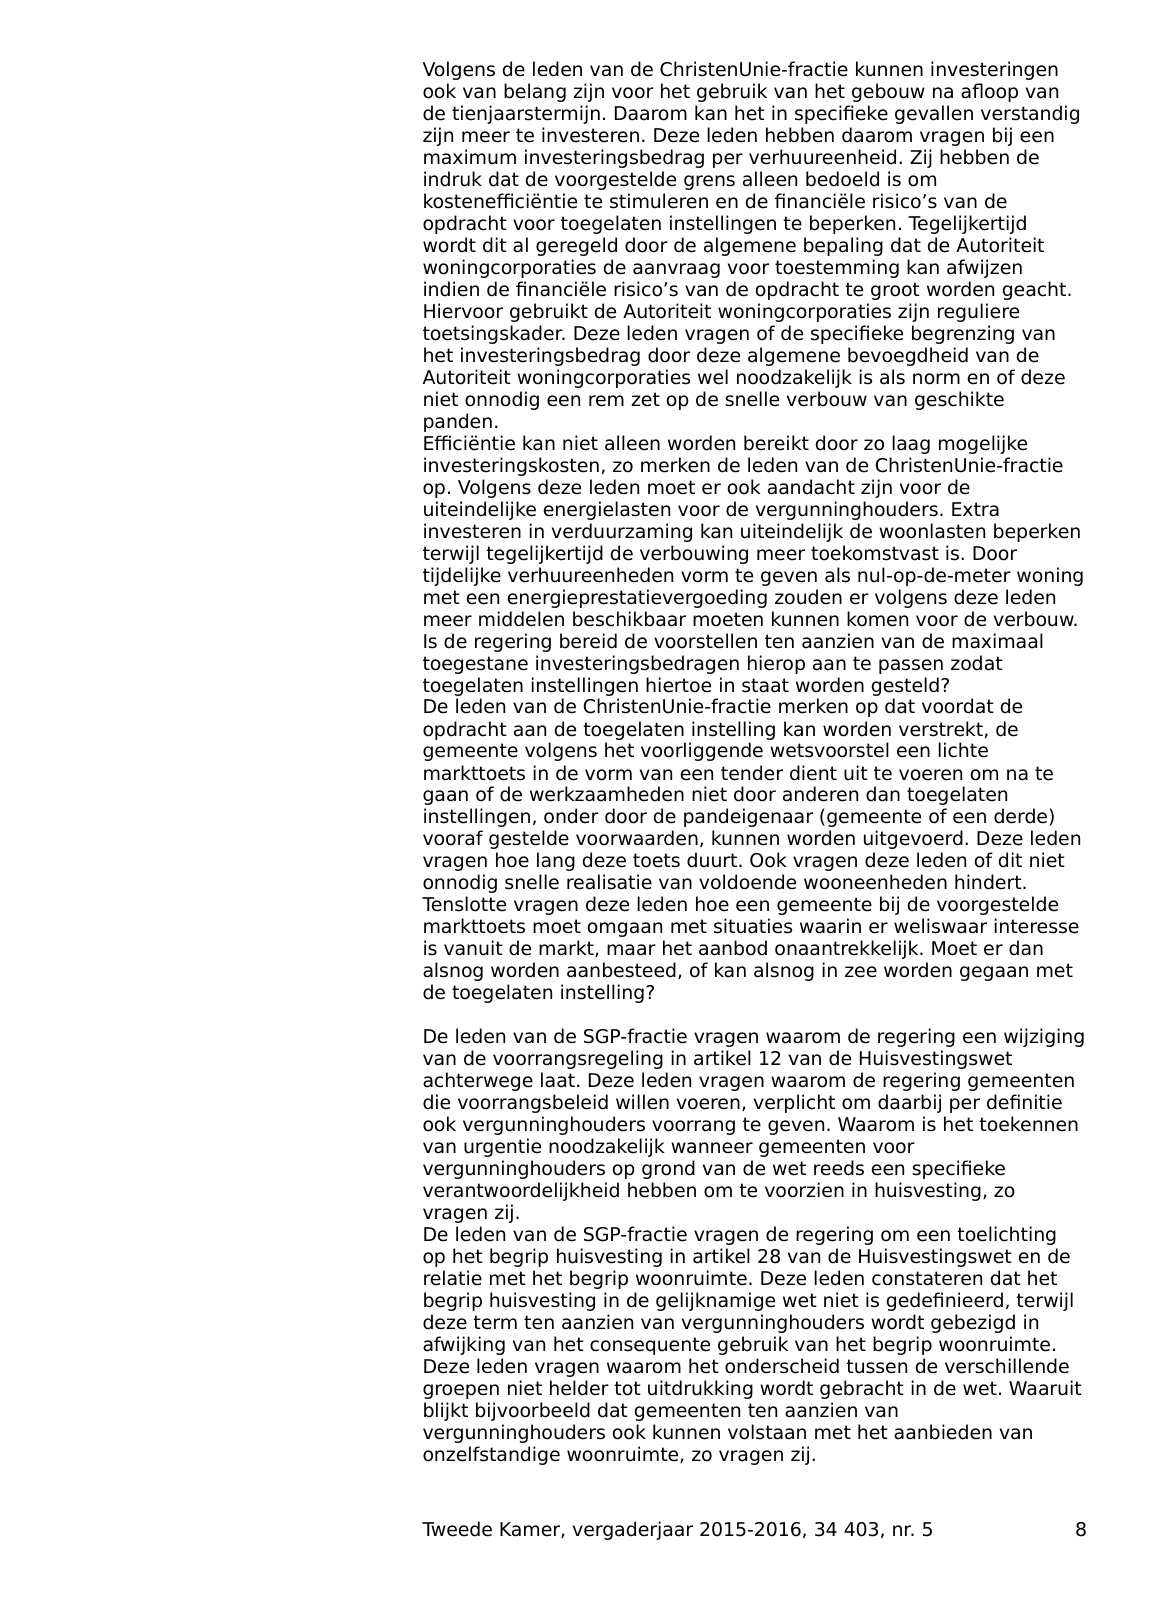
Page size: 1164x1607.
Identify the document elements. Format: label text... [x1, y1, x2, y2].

text De leden van de SGP-fractie vragen waarom de regering een wijziging van de voorrangsregeling in artikel 12 van de Huisvestingswet achterwege laat. Deze leden vragen waarom de regering gemeenten die voorrangsbeleid willen voeren, verplicht om daarbij per definitie ook vergunninghouders voorrang te geven. Waarom is het toekennen van urgentie noodzakelijk wanneer gemeenten voor vergunninghouders op grond van de wet reeds een specifieke verantwoordelijkheid hebben om te voorzien in huisvesting, zo vragen zij. [422, 1026, 1087, 1224]
text Efficiëntie kan niet alleen worden bereikt door zo laag mogelijke investeringskosten, zo merken de leden van de ChristenUnie-fractie op. Volgens deze leden moet er ook aandacht zijn voor de uiteindelijke energielasten voor de vergunninghouders. Extra investeren in verduurzaming kan uiteindelijk de woonlasten beperken terwijl tegelijkertijd de verbouwing meer toekomstvast is. Door tijdelijke verhuureenheden vorm te geven als nul-op-de-meter woning met een energieprestatievergoeding zouden er volgens deze leden meer middelen beschikbaar moeten kunnen komen voor de verbouw. Is de regering bereid de voorstellen ten aanzien van de maximaal toegestane investeringsbedragen hierop aan te passen zodat toegelaten instellingen hiertoe in staat worden gesteld? [422, 433, 1087, 696]
text Volgens de leden van de ChristenUnie-fractie kunnen investeringen ook van belang zijn voor het gebruik van het gebouw na afloop van de tienjaarstermijn. Daarom kan het in specifieke gevallen verstandig zijn meer te investeren. Deze leden hebben daarom vragen bij een maximum investeringsbedrag per verhuureenheid. Zij hebben de indruk dat de voorgestelde grens alleen bedoeld is om kostenefficiëntie te stimuleren en de financiële risico’s van de opdracht voor toegelaten instellingen te beperken. Tegelijkertijd wordt dit al geregeld door de algemene bepaling dat de Autoriteit woningcorporaties de aanvraag voor toestemming kan afwijzen indien de financiële risico’s van de opdracht te groot worden geacht. Hiervoor gebruikt de Autoriteit woningcorporaties zijn reguliere toetsingskader. Deze leden vragen of de specifieke begrenzing van het investeringsbedrag door deze algemene bevoegdheid van de Autoriteit woningcorporaties wel noodzakelijk is als norm en of deze niet onnodig een rem zet op de snelle verbouw van geschikte panden. [422, 59, 1087, 433]
text De leden van de SGP-fractie vragen de regering om een toelichting op het begrip huisvesting in artikel 28 van de Huisvestingswet en de relatie met het begrip woonruimte. Deze leden constateren dat het begrip huisvesting in de gelijknamige wet niet is gedefinieerd, terwijl deze term ten aanzien van vergunninghouders wordt gebezigd in afwijking van het consequente gebruik van het begrip woonruimte. Deze leden vragen waarom het onderscheid tussen de verschillende groepen niet helder tot uitdrukking wordt gebracht in de wet. Waaruit blijkt bijvoorbeeld dat gemeenten ten aanzien van vergunninghouders ook kunnen volstaan met het aanbieden van onzelfstandige woonruimte, zo vragen zij. [422, 1224, 1087, 1466]
text De leden van de ChristenUnie-fractie merken op dat voordat de opdracht aan de toegelaten instelling kan worden verstrekt, de gemeente volgens het voorliggende wetsvoorstel een lichte markttoets in de vorm van een tender dient uit te voeren om na te gaan of de werkzaamheden niet door anderen dan toegelaten instellingen, onder door de pandeigenaar (gemeente of een derde) vooraf gestelde voorwaarden, kunnen worden uitgevoerd. Deze leden vragen hoe lang deze toets duurt. Ook vragen deze leden of dit niet onnodig snelle realisatie van voldoende wooneenheden hindert. Tenslotte vragen deze leden hoe een gemeente bij de voorgestelde markttoets moet omgaan met situaties waarin er weliswaar interesse is vanuit de markt, maar het aanbod onaantrekkelijk. Moet er dan alsnog worden aanbesteed, of kan alsnog in zee worden gegaan met de toegelaten instelling? [422, 696, 1087, 1004]
